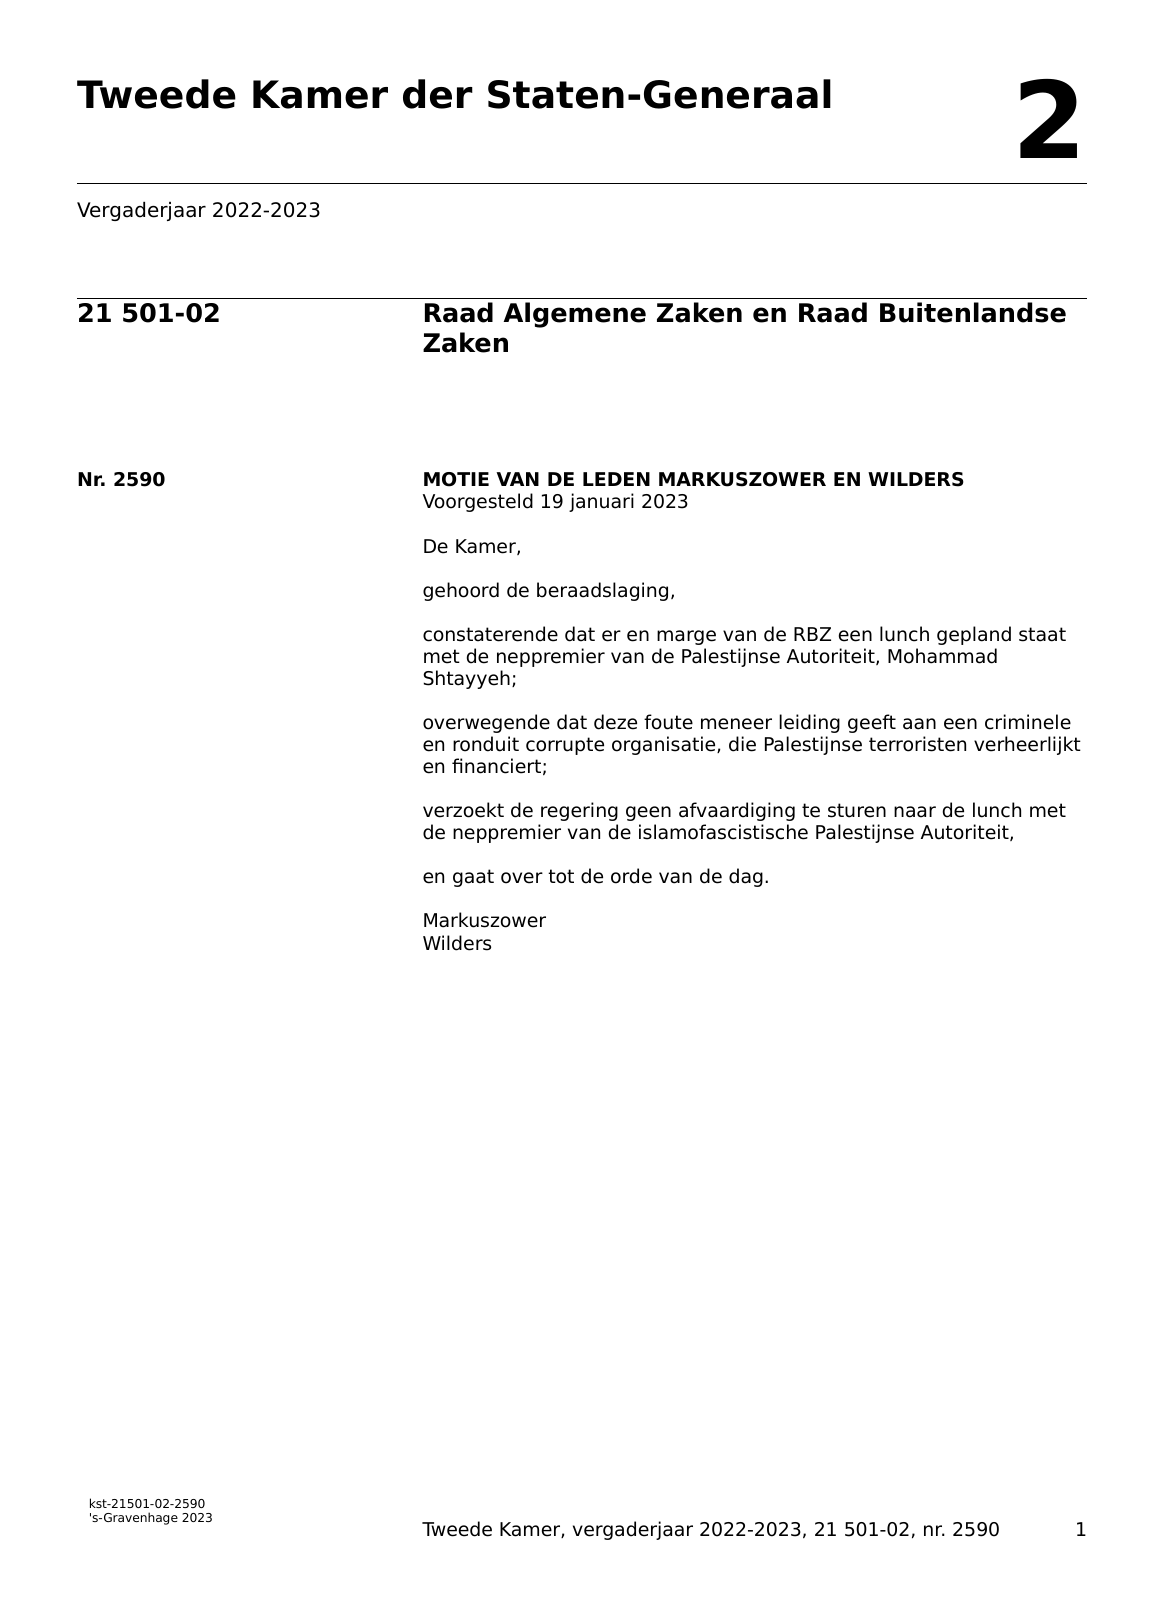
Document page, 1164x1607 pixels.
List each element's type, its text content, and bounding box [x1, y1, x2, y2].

table_cell Vergaderjaar 2022-2023 [77, 184, 1087, 298]
text en gaat over tot de orde van de dag. [422, 866, 1087, 888]
text Markuszower [422, 910, 1087, 932]
table_header Tweede Kamer der Staten-Generaal [77, 59, 886, 183]
text Wilders [422, 932, 1087, 954]
subtitle Nr. 2590 MOTIE VAN DE LEDEN MARKUSZOWER EN WILDERS [77, 469, 1087, 491]
text 's-Gravenhage 2023 [88, 1511, 323, 1525]
table_header 2 [886, 59, 1087, 183]
text overwegende dat deze foute meneer leiding geeft aan een criminele en ronduit corrupte organisatie, die Palestijnse terroristen verheerlijkt en financiert; [422, 712, 1087, 778]
text kst-21501-02-2590 [88, 1497, 323, 1511]
text Voorgesteld 19 januari 2023 [422, 491, 1087, 513]
text De Kamer, [422, 536, 1087, 557]
subtitle 21 501-02 Raad Algemene Zaken en Raad Buitenlandse Zaken [77, 299, 1087, 358]
text constaterende dat er en marge van de RBZ een lunch gepland staat met de neppremier van de Palestijnse Autoriteit, Mohammad Shtayyeh; [422, 624, 1087, 690]
text gehoord de beraadslaging, [422, 580, 1087, 602]
text verzoekt de regering geen afvaardiging te sturen naar de lunch met de neppremier van de islamofascistische Palestijnse Autoriteit, [422, 800, 1087, 844]
